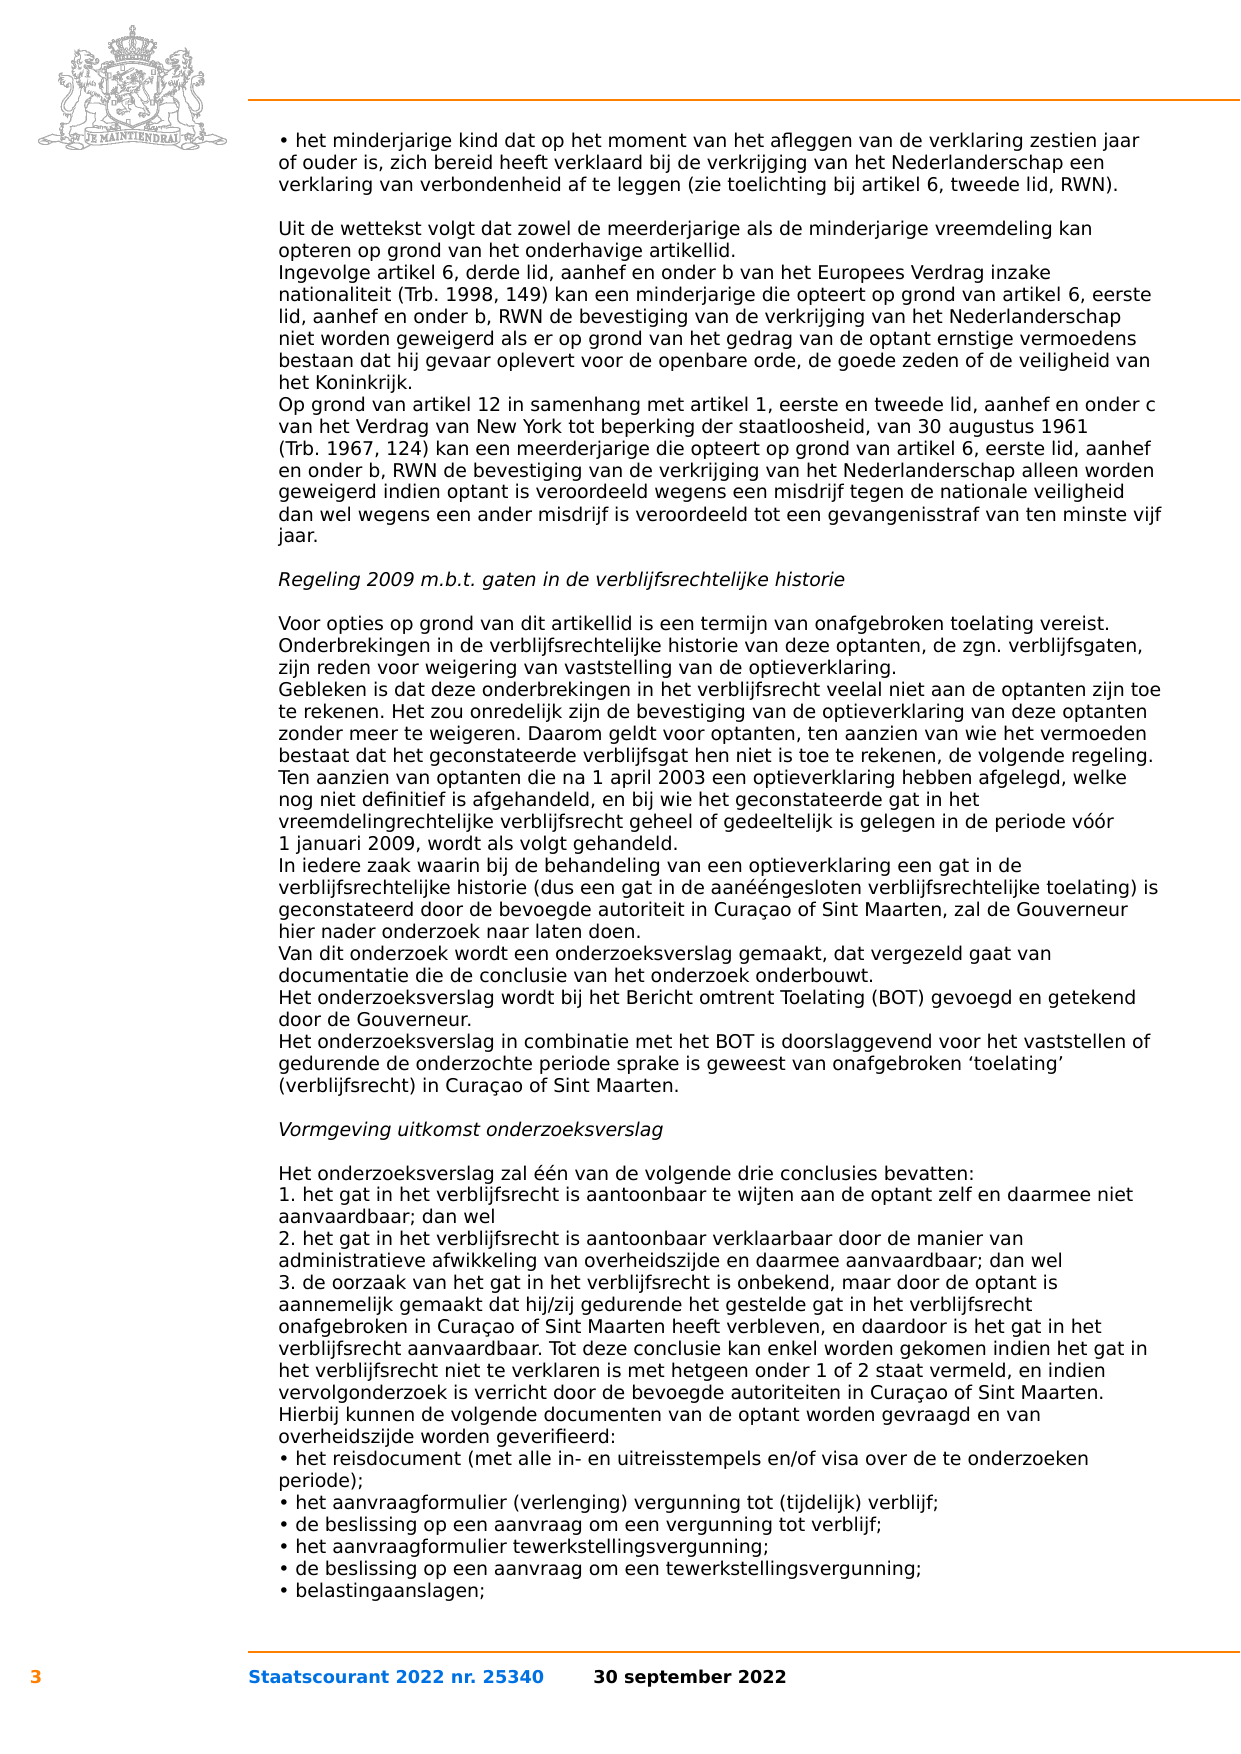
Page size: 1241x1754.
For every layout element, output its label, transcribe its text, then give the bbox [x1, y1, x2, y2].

text Voor opties op grond van dit artikellid is een termijn van onafgebroken toelating vereist. Onderbrekingen in de verblijfsrechtelijke historie van deze optanten, de zgn. verblijfsgaten, zijn reden voor weigering van vaststelling van de optieverklaring. [278, 613, 1163, 679]
text • het reisdocument (met alle in- en uitreisstempels en/of visa over de te onderzoeken periode); [278, 1448, 1163, 1492]
text • de beslissing op een aanvraag om een vergunning tot verblijf; [278, 1514, 1163, 1536]
subtitle Regeling 2009 m.b.t. gaten in de verblijfsrechtelijke historie [278, 569, 1163, 591]
text • het aanvraagformulier tewerkstellingsvergunning; [278, 1536, 1163, 1558]
subtitle Vormgeving uitkomst onderzoeksverslag [278, 1118, 1163, 1141]
text • de beslissing op een aanvraag om een tewerkstellingsvergunning; [278, 1558, 1163, 1580]
text • het minderjarige kind dat op het moment van het afleggen van de verklaring zestien jaar of ouder is, zich bereid heeft verklaard bij de verkrijging van het Nederlanderschap een verklaring van verbondenheid af te leggen (zie toelichting bij artikel 6, tweede lid, RWN). [278, 130, 1163, 196]
text Ten aanzien van optanten die na 1 april 2003 een optieverklaring hebben afgelegd, welke nog niet definitief is afgehandeld, en bij wie het geconstateerde gat in het vreemdelingrechtelijke verblijfsrecht geheel of gedeeltelijk is gelegen in de periode vóór 1 januari 2009, wordt als volgt gehandeld. [278, 767, 1163, 855]
text Ingevolge artikel 6, derde lid, aanhef en onder b van het Europees Verdrag inzake nationaliteit (Trb. 1998, 149) kan een minderjarige die opteert op grond van artikel 6, eerste lid, aanhef en onder b, RWN de bevestiging van de verkrijging van het Nederlanderschap niet worden geweigerd als er op grond van het gedrag van de optant ernstige vermoedens bestaan dat hij gevaar oplevert voor de openbare orde, de goede zeden of de veiligheid van het Koninkrijk. [278, 262, 1163, 393]
text Het onderzoeksverslag wordt bij het Bericht omtrent Toelating (BOT) gevoegd en getekend door de Gouverneur. [278, 987, 1163, 1031]
text 3. de oorzaak van het gat in het verblijfsrecht is onbekend, maar door de optant is aannemelijk gemaakt dat hij/zij gedurende het gestelde gat in het verblijfsrecht onafgebroken in Curaçao of Sint Maarten heeft verbleven, en daardoor is het gat in het verblijfsrecht aanvaardbaar. Tot deze conclusie kan enkel worden gekomen indien het gat in het verblijfsrecht niet te verklaren is met hetgeen onder 1 of 2 staat vermeld, en indien vervolgonderzoek is verricht door de bevoegde autoriteiten in Curaçao of Sint Maarten. Hierbij kunnen de volgende documenten van de optant worden gevraagd en van overheidszijde worden geverifieerd: [278, 1272, 1163, 1448]
picture [38, 25, 227, 150]
text • het aanvraagformulier (verlenging) vergunning tot (tijdelijk) verblijf; [278, 1492, 1163, 1514]
text 2. het gat in het verblijfsrecht is aantoonbaar verklaarbaar door de manier van administratieve afwikkeling van overheidszijde en daarmee aanvaardbaar; dan wel [278, 1228, 1163, 1272]
text Uit de wettekst volgt dat zowel de meerderjarige als de minderjarige vreemdeling kan opteren op grond van het onderhavige artikellid. [278, 218, 1163, 262]
text In iedere zaak waarin bij de behandeling van een optieverklaring een gat in de verblijfsrechtelijke historie (dus een gat in de aanééngesloten verblijfsrechtelijke toelating) is geconstateerd door de bevoegde autoriteit in Curaçao of Sint Maarten, zal de Gouverneur hier nader onderzoek naar laten doen. [278, 855, 1163, 943]
text • belastingaanslagen; [278, 1580, 1163, 1602]
text Het onderzoeksverslag zal één van de volgende drie conclusies bevatten: [278, 1162, 1163, 1184]
text Van dit onderzoek wordt een onderzoeksverslag gemaakt, dat vergezeld gaat van documentatie die de conclusie van het onderzoek onderbouwt. [278, 943, 1163, 987]
text Het onderzoeksverslag in combinatie met het BOT is doorslaggevend voor het vaststellen of gedurende de onderzochte periode sprake is geweest van onafgebroken ‘toelating’ (verblijfsrecht) in Curaçao of Sint Maarten. [278, 1031, 1163, 1097]
text 1. het gat in het verblijfsrecht is aantoonbaar te wijten aan de optant zelf en daarmee niet aanvaardbaar; dan wel [278, 1184, 1163, 1228]
text Op grond van artikel 12 in samenhang met artikel 1, eerste en tweede lid, aanhef en onder c van het Verdrag van New York tot beperking der staatloosheid, van 30 augustus 1961 (Trb. 1967, 124) kan een meerderjarige die opteert op grond van artikel 6, eerste lid, aanhef en onder b, RWN de bevestiging van de verkrijging van het Nederlanderschap alleen worden geweigerd indien optant is veroordeeld wegens een misdrijf tegen de nationale veiligheid dan wel wegens een ander misdrijf is veroordeeld tot een gevangenisstraf van ten minste vijf jaar. [278, 393, 1163, 547]
text Gebleken is dat deze onderbrekingen in het verblijfsrecht veelal niet aan de optanten zijn toe te rekenen. Het zou onredelijk zijn de bevestiging van de optieverklaring van deze optanten zonder meer te weigeren. Daarom geldt voor optanten, ten aanzien van wie het vermoeden bestaat dat het geconstateerde verblijfsgat hen niet is toe te rekenen, de volgende regeling. [278, 679, 1163, 767]
